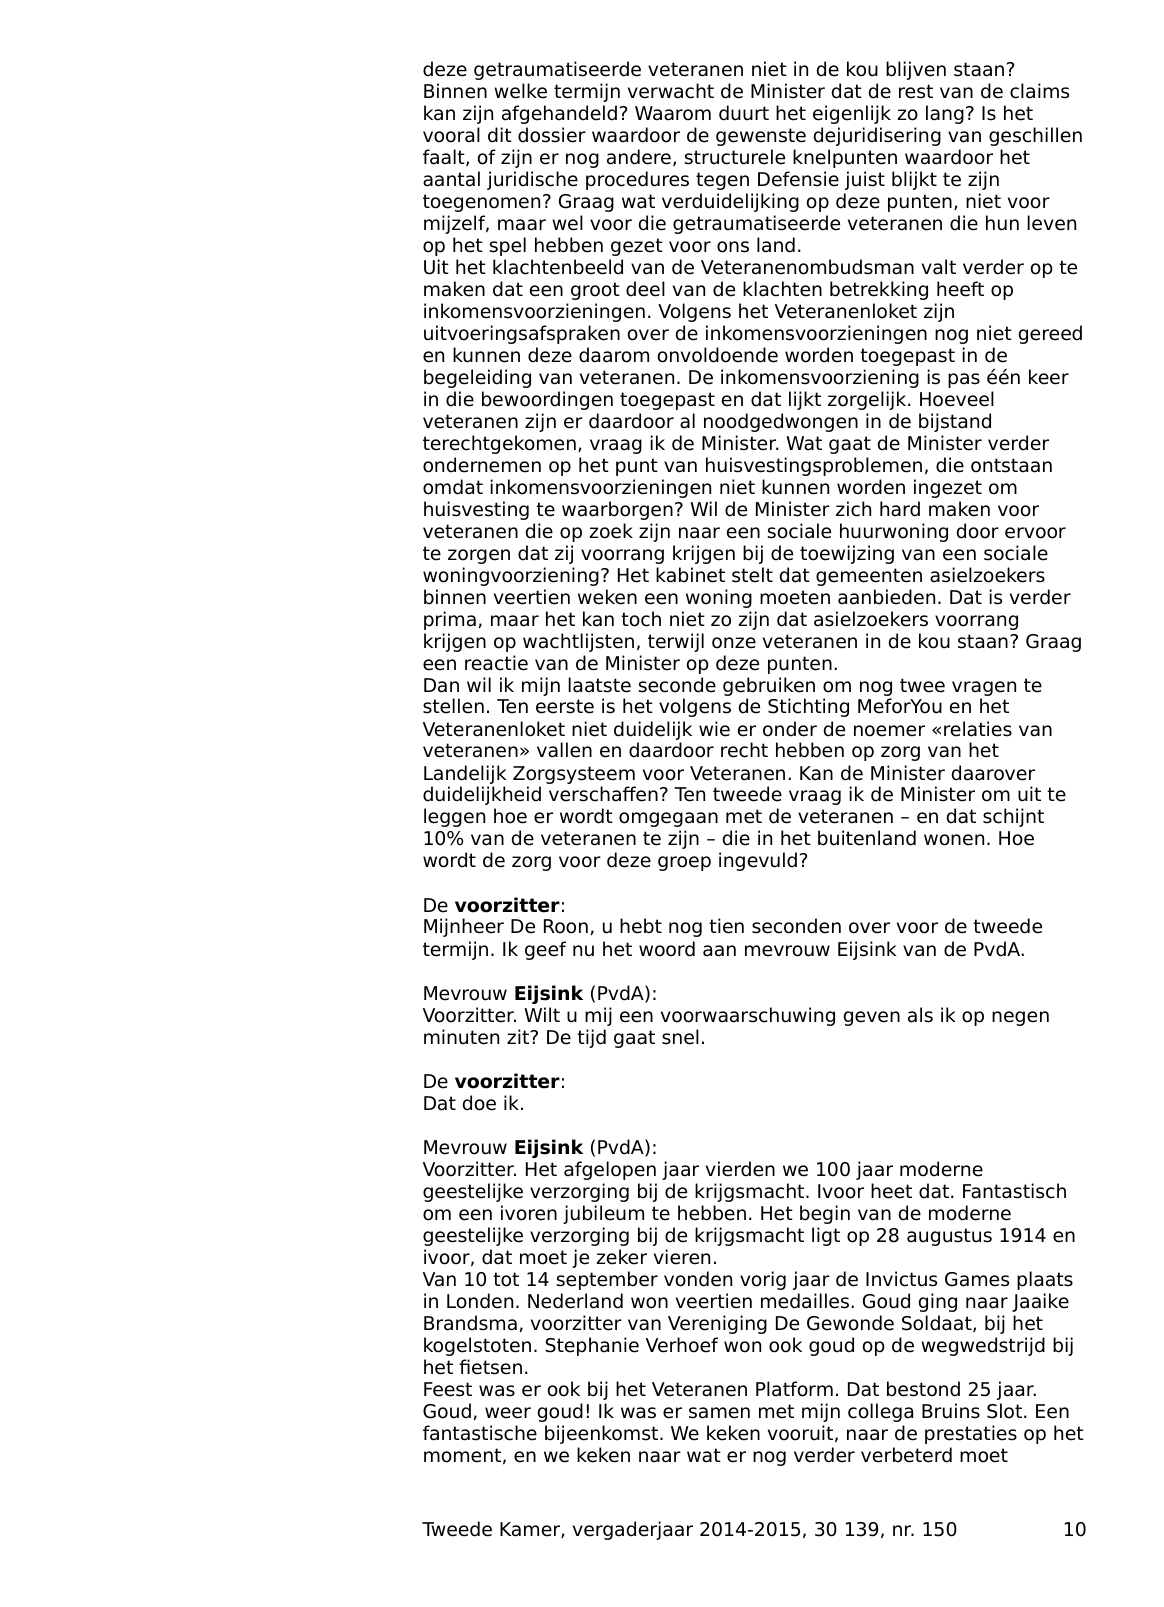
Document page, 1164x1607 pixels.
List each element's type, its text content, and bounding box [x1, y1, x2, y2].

text Dat doe ik. [422, 1093, 1087, 1115]
text deze getraumatiseerde veteranen niet in de kou blijven staan? Binnen welke termijn verwacht de Minister dat de rest van de claims kan zijn afgehandeld? Waarom duurt het eigenlijk zo lang? Is het vooral dit dossier waardoor de gewenste dejuridisering van geschillen faalt, of zijn er nog andere, structurele knelpunten waardoor het aantal juridische procedures tegen Defensie juist blijkt te zijn toegenomen? Graag wat verduidelijking op deze punten, niet voor mijzelf, maar wel voor die getraumatiseerde veteranen die hun leven op het spel hebben gezet voor ons land. [422, 59, 1087, 257]
text De voorzitter: [422, 894, 1087, 916]
text Feest was er ook bij het Veteranen Platform. Dat bestond 25 jaar. Goud, weer goud! Ik was er samen met mijn collega Bruins Slot. Een fantastische bijeenkomst. We keken vooruit, naar de prestaties op het moment, en we keken naar wat er nog verder verbeterd moet [422, 1379, 1087, 1467]
text Voorzitter. Wilt u mij een voorwaarschuwing geven als ik op negen minuten zit? De tijd gaat snel. [422, 1004, 1087, 1048]
text De voorzitter: [422, 1071, 1087, 1093]
text Dan wil ik mijn laatste seconde gebruiken om nog twee vragen te stellen. Ten eerste is het volgens de Stichting MeforYou en het Veteranenloket niet duidelijk wie er onder de noemer «relaties van veteranen» vallen en daardoor recht hebben op zorg van het Landelijk Zorgsysteem voor Veteranen. Kan de Minister daarover duidelijkheid verschaffen? Ten tweede vraag ik de Minister om uit te leggen hoe er wordt omgegaan met de veteranen – en dat schijnt 10% van de veteranen te zijn – die in het buitenland wonen. Hoe wordt de zorg voor deze groep ingevuld? [422, 674, 1087, 872]
text Uit het klachtenbeeld van de Veteranenombudsman valt verder op te maken dat een groot deel van de klachten betrekking heeft op inkomensvoorzieningen. Volgens het Veteranenloket zijn uitvoeringsafspraken over de inkomensvoorzieningen nog niet gereed en kunnen deze daarom onvoldoende worden toegepast in de begeleiding van veteranen. De inkomensvoorziening is pas één keer in die bewoordingen toegepast en dat lijkt zorgelijk. Hoeveel veteranen zijn er daardoor al noodgedwongen in de bijstand terechtgekomen, vraag ik de Minister. Wat gaat de Minister verder ondernemen op het punt van huisvestingsproblemen, die ontstaan omdat inkomensvoorzieningen niet kunnen worden ingezet om huisvesting te waarborgen? Wil de Minister zich hard maken voor veteranen die op zoek zijn naar een sociale huurwoning door ervoor te zorgen dat zij voorrang krijgen bij de toewijzing van een sociale woningvoorziening? Het kabinet stelt dat gemeenten asielzoekers binnen veertien weken een woning moeten aanbieden. Dat is verder prima, maar het kan toch niet zo zijn dat asielzoekers voorrang krijgen op wachtlijsten, terwijl onze veteranen in de kou staan? Graag een reactie van de Minister op deze punten. [422, 257, 1087, 674]
text Mevrouw Eijsink (PvdA): [422, 1137, 1087, 1159]
text Mevrouw Eijsink (PvdA): [422, 983, 1087, 1004]
text Mijnheer De Roon, u hebt nog tien seconden over voor de tweede termijn. Ik geef nu het woord aan mevrouw Eijsink van de PvdA. [422, 916, 1087, 960]
text Voorzitter. Het afgelopen jaar vierden we 100 jaar moderne geestelijke verzorging bij de krijgsmacht. Ivoor heet dat. Fantastisch om een ivoren jubileum te hebben. Het begin van de moderne geestelijke verzorging bij de krijgsmacht ligt op 28 augustus 1914 en ivoor, dat moet je zeker vieren. [422, 1159, 1087, 1269]
text Van 10 tot 14 september vonden vorig jaar de Invictus Games plaats in Londen. Nederland won veertien medailles. Goud ging naar Jaaike Brandsma, voorzitter van Vereniging De Gewonde Soldaat, bij het kogelstoten. Stephanie Verhoef won ook goud op de wegwedstrijd bij het fietsen. [422, 1269, 1087, 1379]
